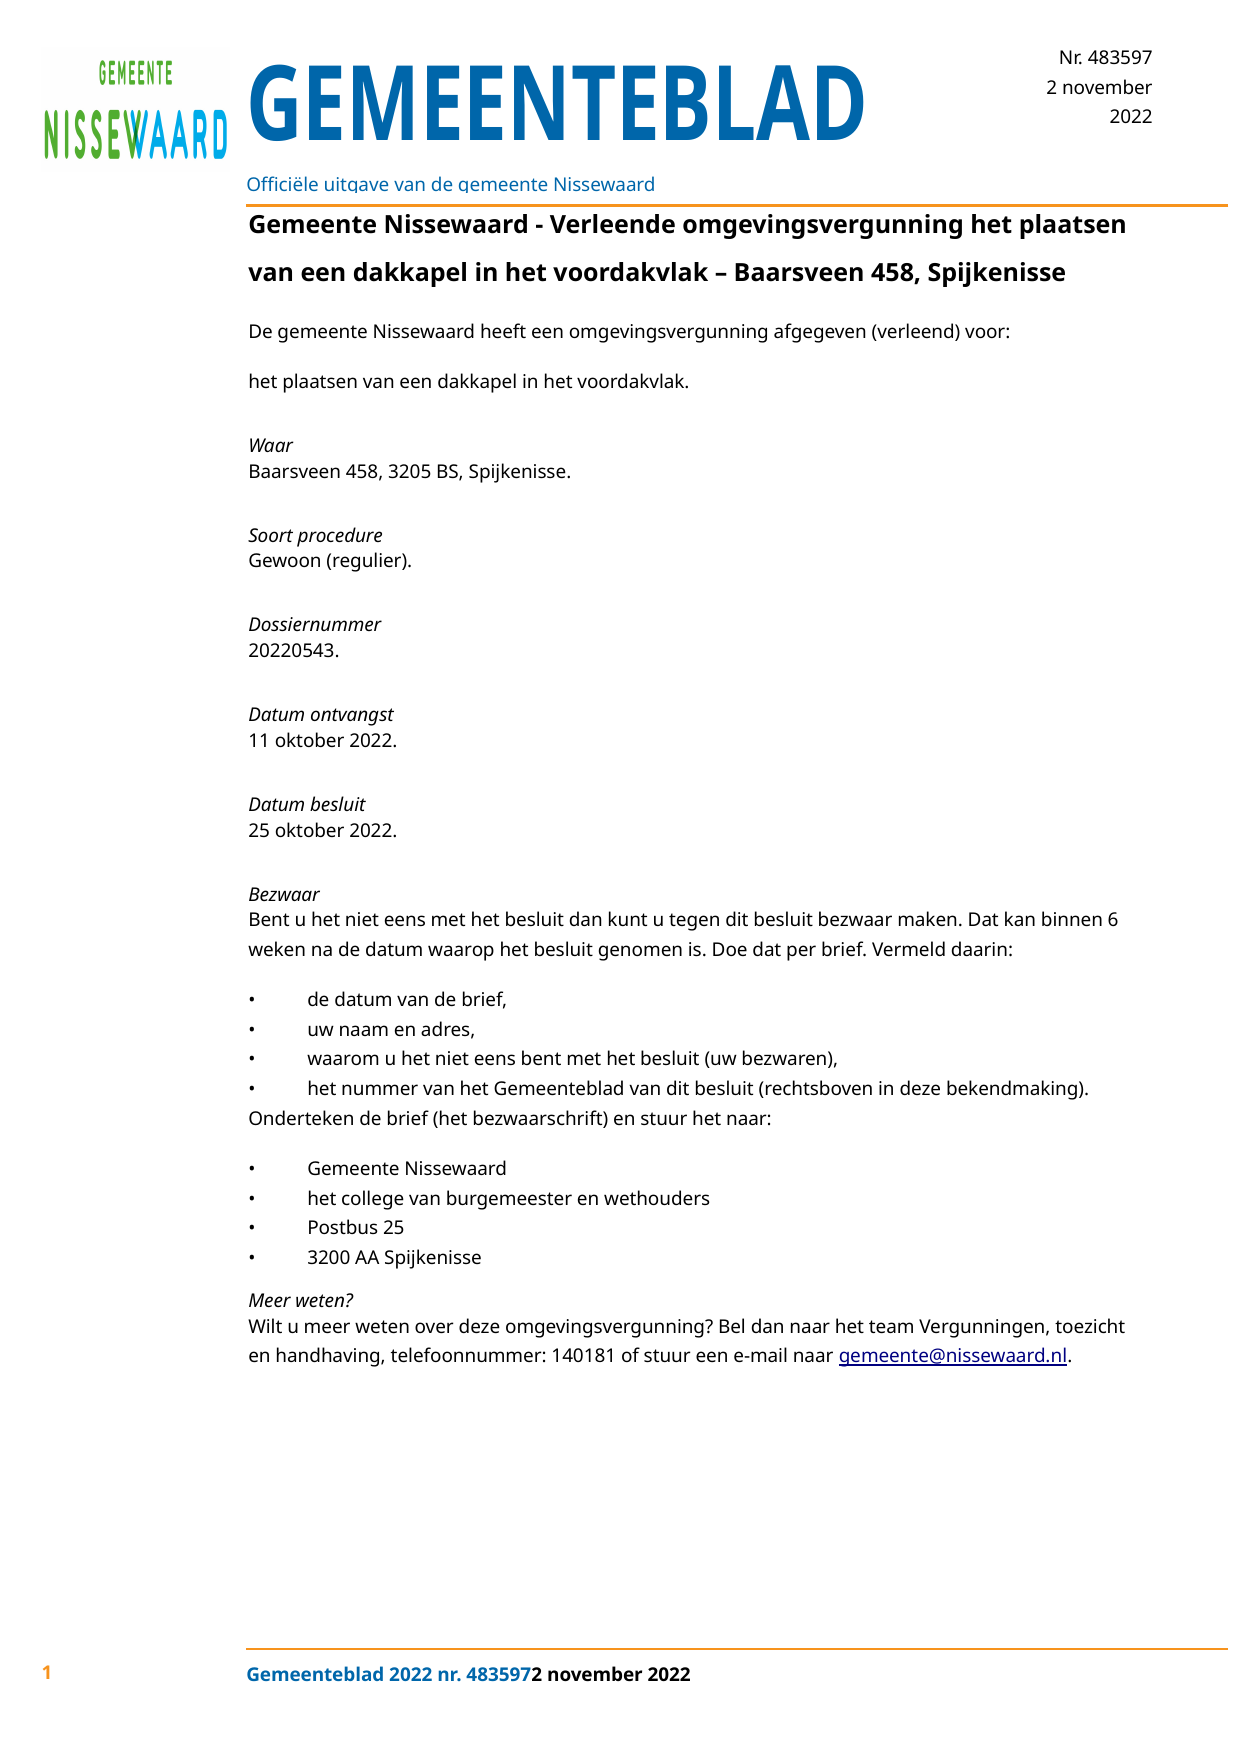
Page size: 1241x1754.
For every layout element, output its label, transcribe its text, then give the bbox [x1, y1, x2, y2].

text Dossiernummer [248, 612, 1152, 637]
text het plaatsen van een dakkapel in het voordakvlak. [248, 368, 1152, 394]
text Gemeente Nissewaard - Verleende omgevingsvergunning het plaatsen van een dakkapel in het voordakvlak – Baarsveen 458, Spijkenisse [248, 207, 1152, 288]
text Datum ontvangst [248, 701, 1152, 727]
text Baarsveen 458, 3205 BS, Spijkenisse. [248, 458, 1152, 484]
text Datum besluit [248, 791, 1152, 817]
text Onderteken de brief (het bezwaarschrift) en stuur het naar: [248, 1105, 1152, 1131]
text Bent u het niet eens met het besluit dan kunt u tegen dit besluit bezwaar maken. Dat kan binnen 6 weken na de datum waarop het besluit genomen is. Doe dat per brief. Vermeld daarin: [248, 906, 1152, 962]
text Waar [248, 432, 1152, 458]
text Soort procedure [248, 522, 1152, 548]
list de datum van de brief, [248, 986, 1152, 1012]
list 3200 AA Spijkenisse [248, 1244, 1152, 1270]
text 20220543. [248, 637, 1152, 663]
text Wilt u meer weten over deze omgevingsvergunning? Bel dan naar het team Vergunningen, toezicht en handhaving, telefoonnummer: 140181 of stuur een e-mail naar gemeente@nissewaard.nl. [248, 1313, 1152, 1368]
text Meer weten? [248, 1287, 1152, 1313]
list uw naam en adres, [248, 1016, 1152, 1042]
list Postbus 25 [248, 1214, 1152, 1240]
text De gemeente Nissewaard heeft een omgevingsvergunning afgegeven (verleend) voor: [248, 318, 1152, 344]
picture [41, 47, 231, 172]
list waarom u het niet eens bent met het besluit (uw bezwaren), [248, 1046, 1152, 1071]
list het nummer van het Gemeenteblad van dit besluit (rechtsboven in deze bekendmaking). [248, 1075, 1152, 1101]
text 11 oktober 2022. [248, 727, 1152, 753]
list Gemeente Nissewaard [248, 1155, 1152, 1181]
text 25 oktober 2022. [248, 817, 1152, 842]
text Gewoon (regulier). [248, 548, 1152, 573]
text Bezwaar [248, 881, 1152, 906]
list het college van burgemeester en wethouders [248, 1185, 1152, 1211]
